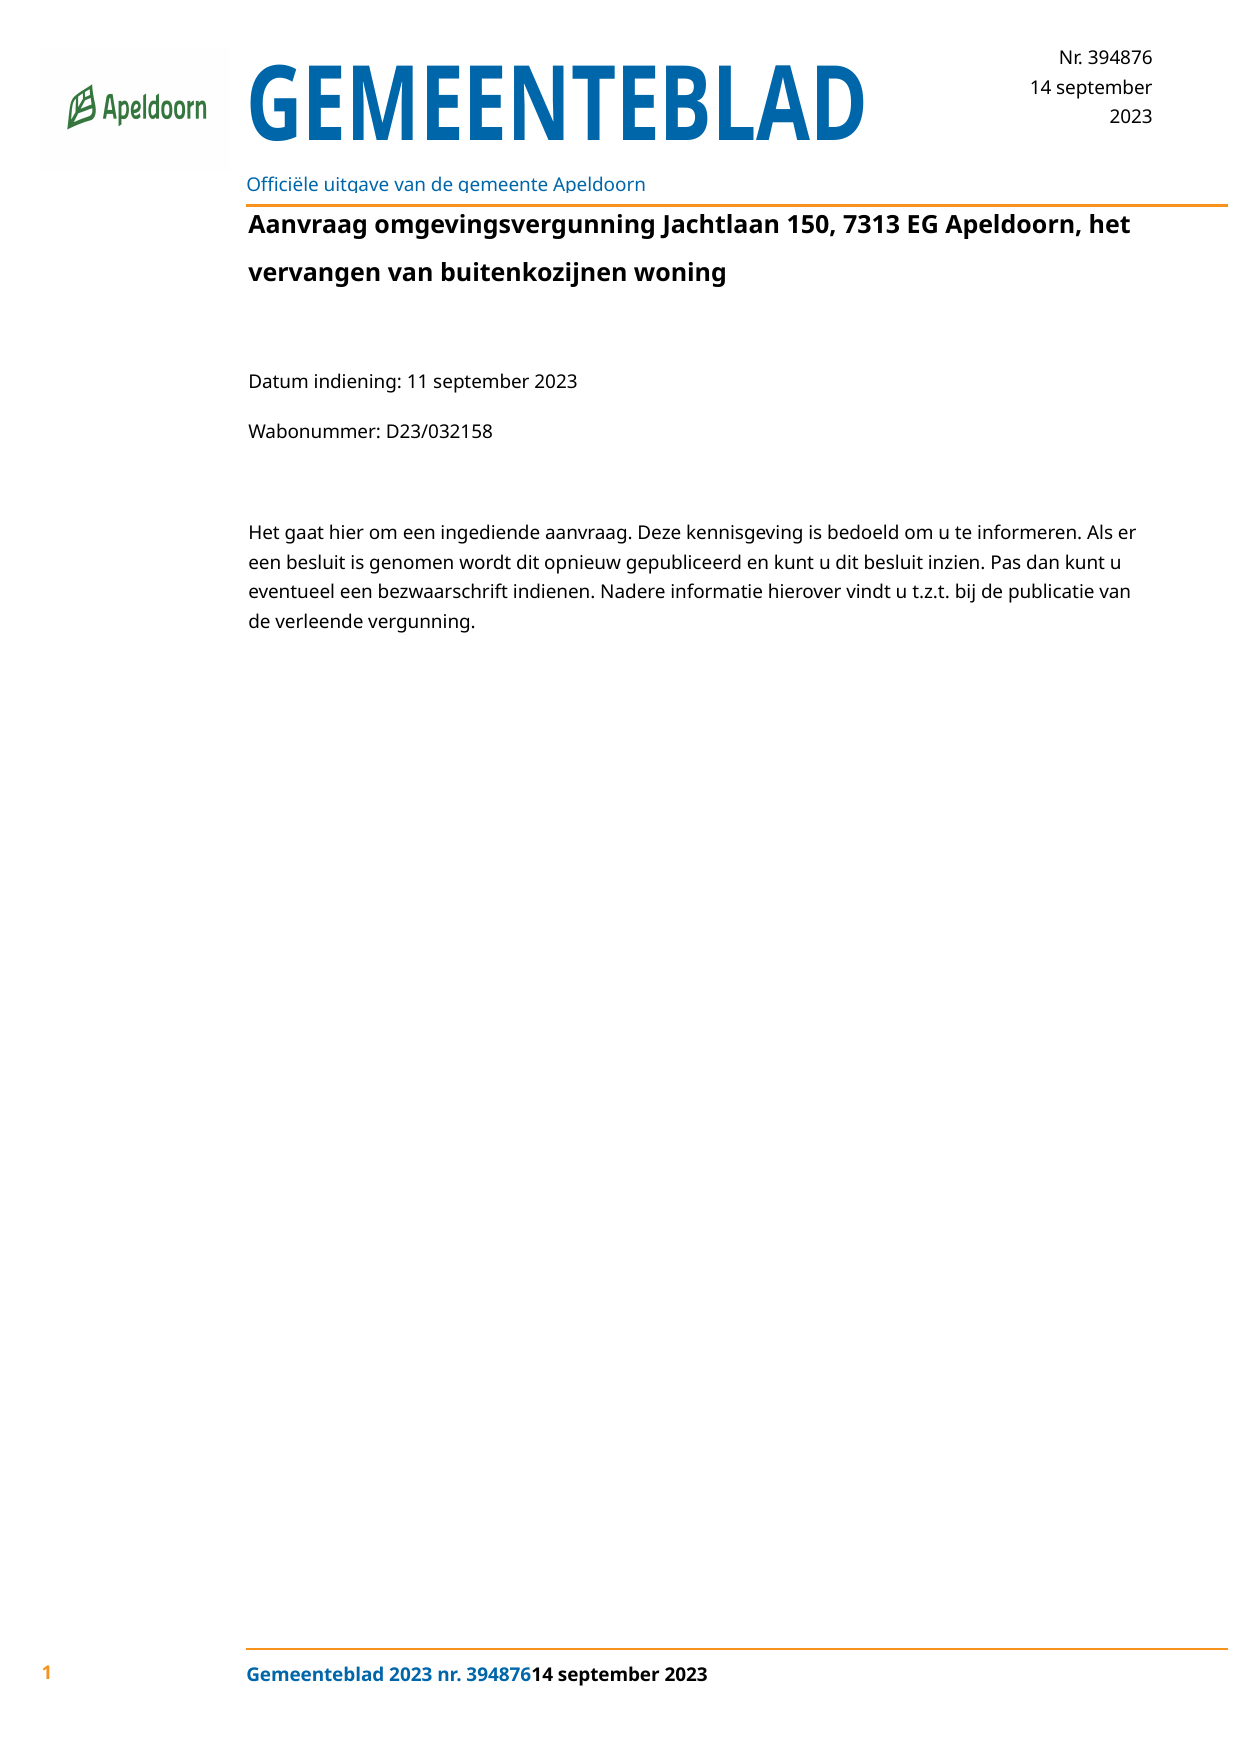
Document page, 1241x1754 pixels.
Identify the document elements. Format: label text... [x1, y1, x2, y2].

text Aanvraag omgevingsvergunning Jachtlaan 150, 7313 EG Apeldoorn, het vervangen van buitenkozijnen woning [248, 207, 1152, 288]
picture [41, 47, 231, 172]
text Datum indiening: 11 september 2023 [248, 368, 1152, 394]
text Het gaat hier om een ingediende aanvraag. Deze kennisgeving is bedoeld om u te informeren. Als er een besluit is genomen wordt dit opnieuw gepubliceerd en kunt u dit besluit inzien. Pas dan kunt u eventueel een bezwaarschrift indienen. Nadere informatie hierover vindt u t.z.t. bij de publicatie van de verleende vergunning. [248, 519, 1152, 634]
text Wabonummer: D23/032158 [248, 419, 1152, 444]
